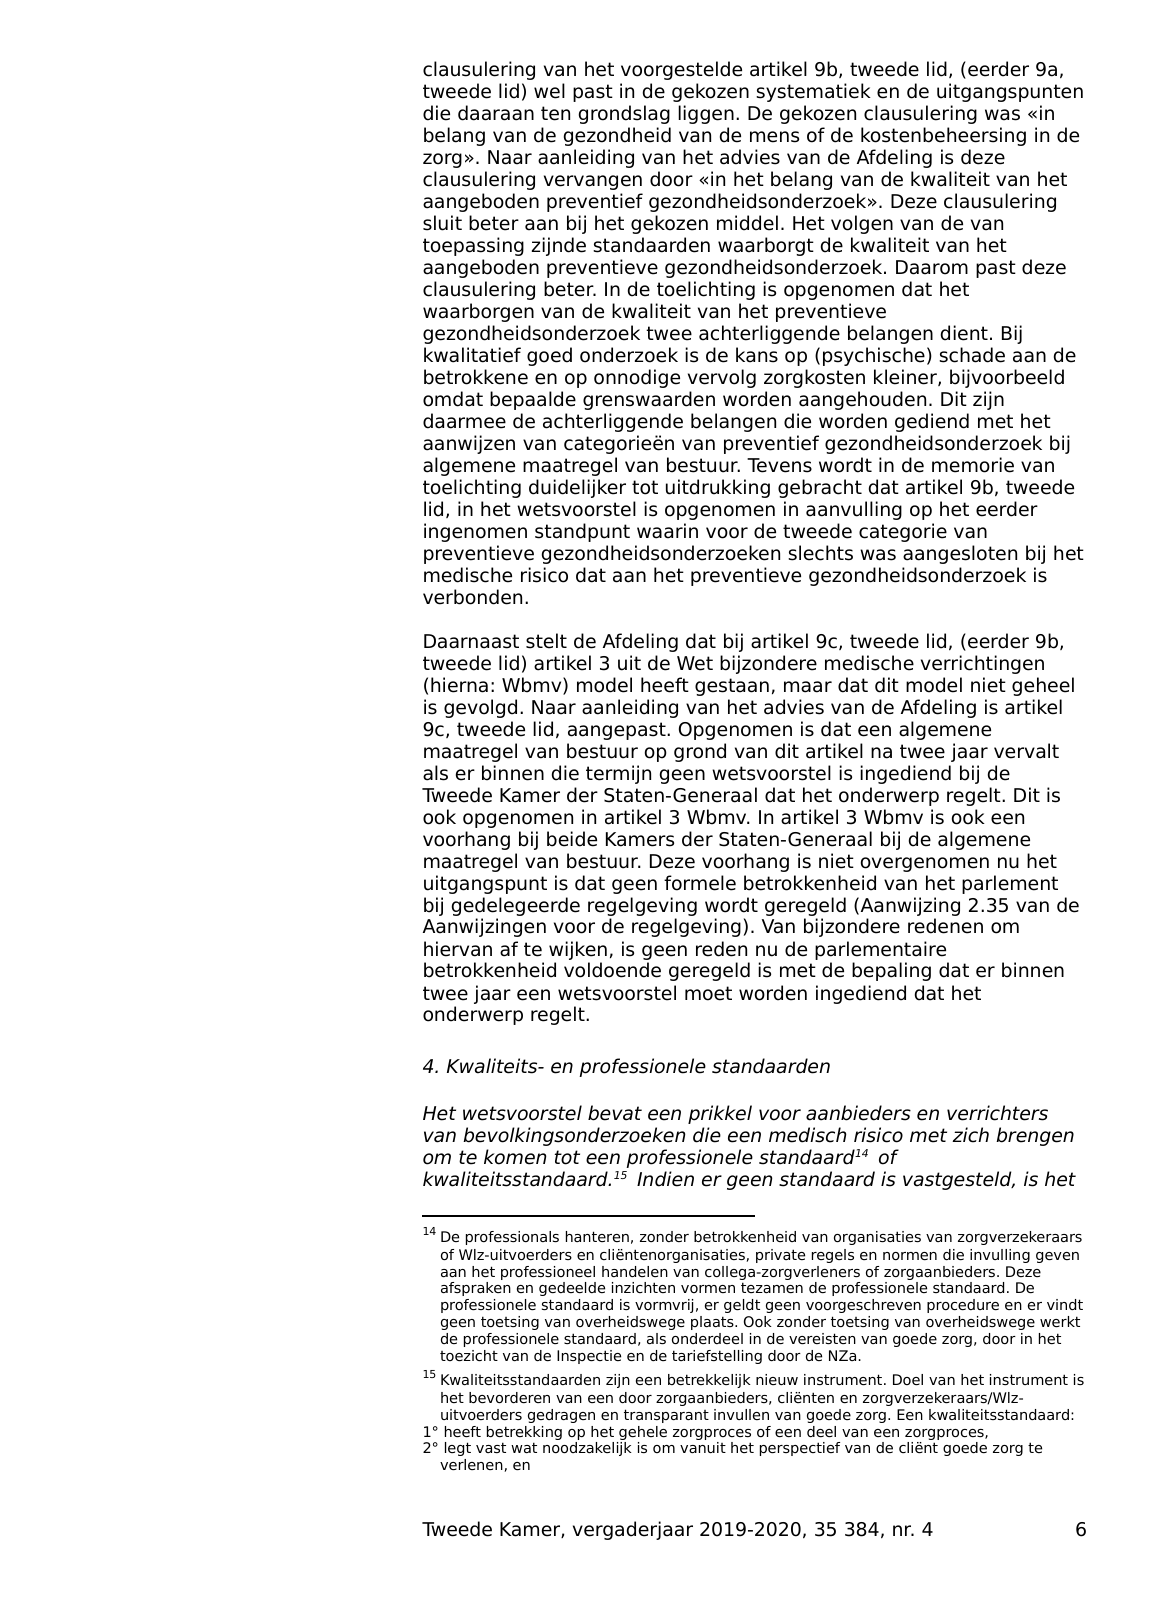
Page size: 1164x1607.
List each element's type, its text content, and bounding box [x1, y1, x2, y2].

text De professionals hanteren, zonder betrokkenheid van organisaties van zorgverzekeraars of Wlz-uitvoerders en cliëntenorganisaties, private regels en normen die invulling geven aan het professioneel handelen van collega-zorgverleners of zorgaanbieders. Deze afspraken en gedeelde inzichten vormen tezamen de professionele standaard. De professionele standaard is vormvrij, er geldt geen voorgeschreven procedure en er vindt geen toetsing van overheidswege plaats. Ook zonder toetsing van overheidswege werkt de professionele standaard, als onderdeel in de vereisten van goede zorg, door in het toezicht van de Inspectie en de tariefstelling door de NZa. [422, 1225, 1087, 1365]
text Kwaliteitsstandaarden zijn een betrekkelijk nieuw instrument. Doel van het instrument is het bevorderen van een door zorgaanbieders, cliënten en zorgverzekeraars/Wlz-uitvoerders gedragen en transparant invullen van goede zorg. Een kwaliteitsstandaard: [422, 1368, 1087, 1424]
text Het wetsvoorstel bevat een prikkel voor aanbieders en verrichters van bevolkingsonderzoeken die een medisch risico met zich brengen om te komen tot een professionele standaard of kwaliteitsstandaard. Indien er geen standaard is vastgesteld, is het [422, 1103, 1087, 1191]
text Daarnaast stelt de Afdeling dat bij artikel 9c, tweede lid, (eerder 9b, tweede lid) artikel 3 uit de Wet bijzondere medische verrichtingen (hierna: Wbmv) model heeft gestaan, maar dat dit model niet geheel is gevolgd. Naar aanleiding van het advies van de Afdeling is artikel 9c, tweede lid, aangepast. Opgenomen is dat een algemene maatregel van bestuur op grond van dit artikel na twee jaar vervalt als er binnen die termijn geen wetsvoorstel is ingediend bij de Tweede Kamer der Staten-Generaal dat het onderwerp regelt. Dit is ook opgenomen in artikel 3 Wbmv. In artikel 3 Wbmv is ook een voorhang bij beide Kamers der Staten-Generaal bij de algemene maatregel van bestuur. Deze voorhang is niet overgenomen nu het uitgangspunt is dat geen formele betrokkenheid van het parlement bij gedelegeerde regelgeving wordt geregeld (Aanwijzing 2.35 van de Aanwijzingen voor de regelgeving). Van bijzondere redenen om hiervan af te wijken, is geen reden nu de parlementaire betrokkenheid voldoende geregeld is met de bepaling dat er binnen twee jaar een wetsvoorstel moet worden ingediend dat het onderwerp regelt. [422, 631, 1087, 1026]
subtitle 4. Kwaliteits- en professionele standaarden [422, 1056, 1087, 1078]
text 1° heeft betrekking op het gehele zorgproces of een deel van een zorgproces, [422, 1424, 1087, 1441]
text clausulering van het voorgestelde artikel 9b, tweede lid, (eerder 9a, tweede lid) wel past in de gekozen systematiek en de uitgangspunten die daaraan ten grondslag liggen. De gekozen clausulering was «in belang van de gezondheid van de mens of de kostenbeheersing in de zorg». Naar aanleiding van het advies van de Afdeling is deze clausulering vervangen door «in het belang van de kwaliteit van het aangeboden preventief gezondheidsonderzoek». Deze clausulering sluit beter aan bij het gekozen middel. Het volgen van de van toepassing zijnde standaarden waarborgt de kwaliteit van het aangeboden preventieve gezondheidsonderzoek. Daarom past deze clausulering beter. In de toelichting is opgenomen dat het waarborgen van de kwaliteit van het preventieve gezondheidsonderzoek twee achterliggende belangen dient. Bij kwalitatief goed onderzoek is de kans op (psychische) schade aan de betrokkene en op onnodige vervolg zorgkosten kleiner, bijvoorbeeld omdat bepaalde grenswaarden worden aangehouden. Dit zijn daarmee de achterliggende belangen die worden gediend met het aanwijzen van categorieën van preventief gezondheidsonderzoek bij algemene maatregel van bestuur. Tevens wordt in de memorie van toelichting duidelijker tot uitdrukking gebracht dat artikel 9b, tweede lid, in het wetsvoorstel is opgenomen in aanvulling op het eerder ingenomen standpunt waarin voor de tweede categorie van preventieve gezondheidsonderzoeken slechts was aangesloten bij het medische risico dat aan het preventieve gezondheidsonderzoek is verbonden. [422, 59, 1087, 608]
text 2° legt vast wat noodzakelijk is om vanuit het perspectief van de cliënt goede zorg te verlenen, en [422, 1441, 1087, 1474]
